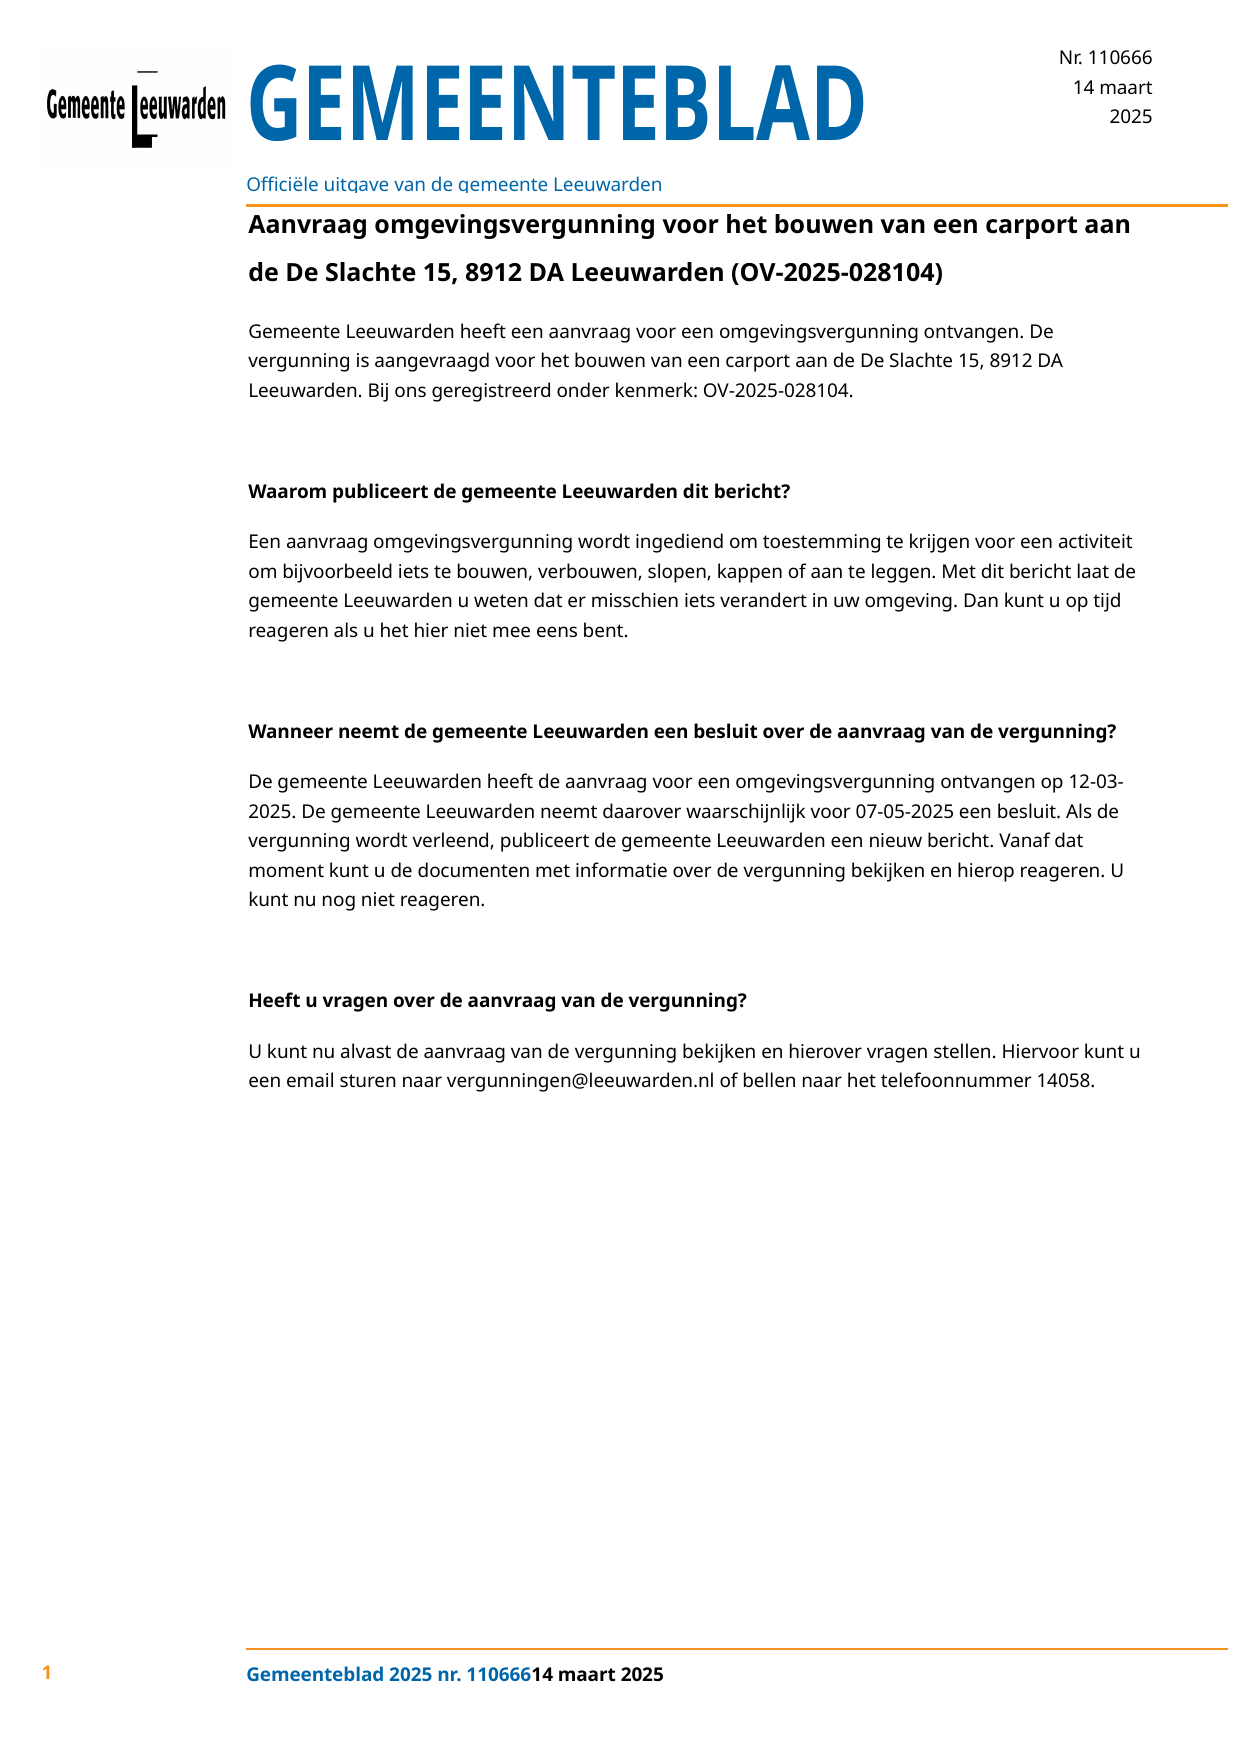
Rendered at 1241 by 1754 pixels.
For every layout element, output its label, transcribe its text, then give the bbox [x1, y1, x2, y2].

text Heeft u vragen over de aanvraag van de vergunning? [248, 987, 1152, 1013]
text Aanvraag omgevingsvergunning voor het bouwen van een carport aan de De Slachte 15, 8912 DA Leeuwarden (OV-2025-028104) [248, 207, 1152, 288]
text De gemeente Leeuwarden heeft de aanvraag voor een omgevingsvergunning ontvangen op 12-03-2025. De gemeente Leeuwarden neemt daarover waarschijnlijk voor 07-05-2025 een besluit. Als de vergunning wordt verleend, publiceert de gemeente Leeuwarden een nieuw bericht. Vanaf dat moment kunt u de documenten met informatie over de vergunning bekijken en hierop reageren. U kunt nu nog niet reageren. [248, 768, 1152, 912]
text U kunt nu alvast de aanvraag van de vergunning bekijken en hierover vragen stellen. Hiervoor kunt u een email sturen naar vergunningen@leeuwarden.nl of bellen naar het telefoonnummer 14058. [248, 1038, 1152, 1093]
text Waarom publiceert de gemeente Leeuwarden dit bericht? [248, 478, 1152, 504]
text Wanneer neemt de gemeente Leeuwarden een besluit over de aanvraag van de vergunning? [248, 718, 1152, 744]
picture [41, 47, 231, 172]
text Een aanvraag omgevingsvergunning wordt ingediend om toestemming te krijgen voor een activiteit om bijvoorbeeld iets te bouwen, verbouwen, slopen, kappen of aan te leggen. Met dit bericht laat de gemeente Leeuwarden u weten dat er misschien iets verandert in uw omgeving. Dan kunt u op tijd reageren als u het hier niet mee eens bent. [248, 528, 1152, 643]
text Gemeente Leeuwarden heeft een aanvraag voor een omgevingsvergunning ontvangen. De vergunning is aangevraagd voor het bouwen van een carport aan de De Slachte 15, 8912 DA Leeuwarden. Bij ons geregistreerd onder kenmerk: OV-2025-028104. [248, 318, 1152, 403]
